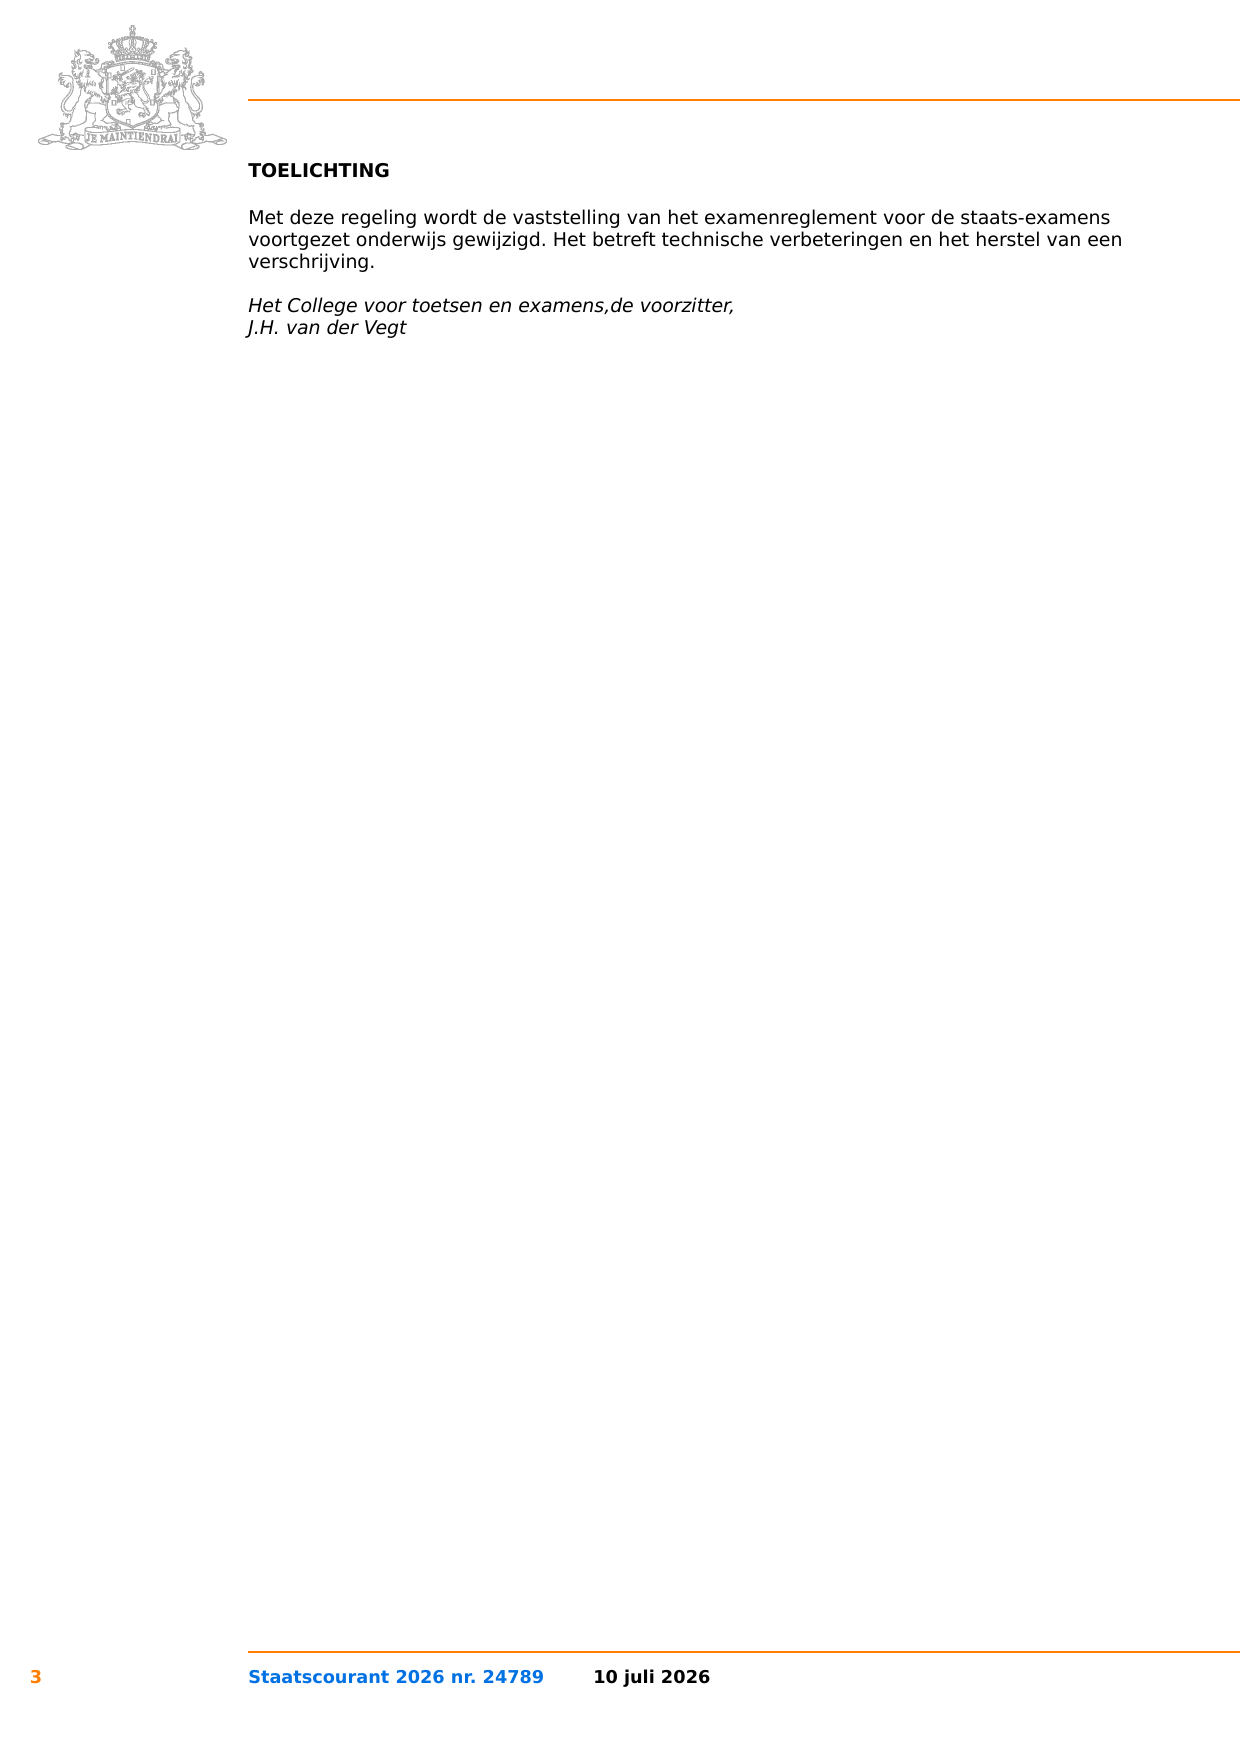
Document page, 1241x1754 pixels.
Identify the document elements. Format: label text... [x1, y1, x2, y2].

text Het College voor toetsen en examens,de voorzitter, J.H. van der Vegt [248, 295, 1163, 339]
picture [38, 25, 227, 150]
text Met deze regeling wordt de vaststelling van het examenreglement voor de staats-examens voortgezet onderwijs gewijzigd. Het betreft technische verbeteringen en het herstel van een verschrijving. [248, 207, 1163, 273]
subtitle TOELICHTING [248, 160, 1163, 182]
